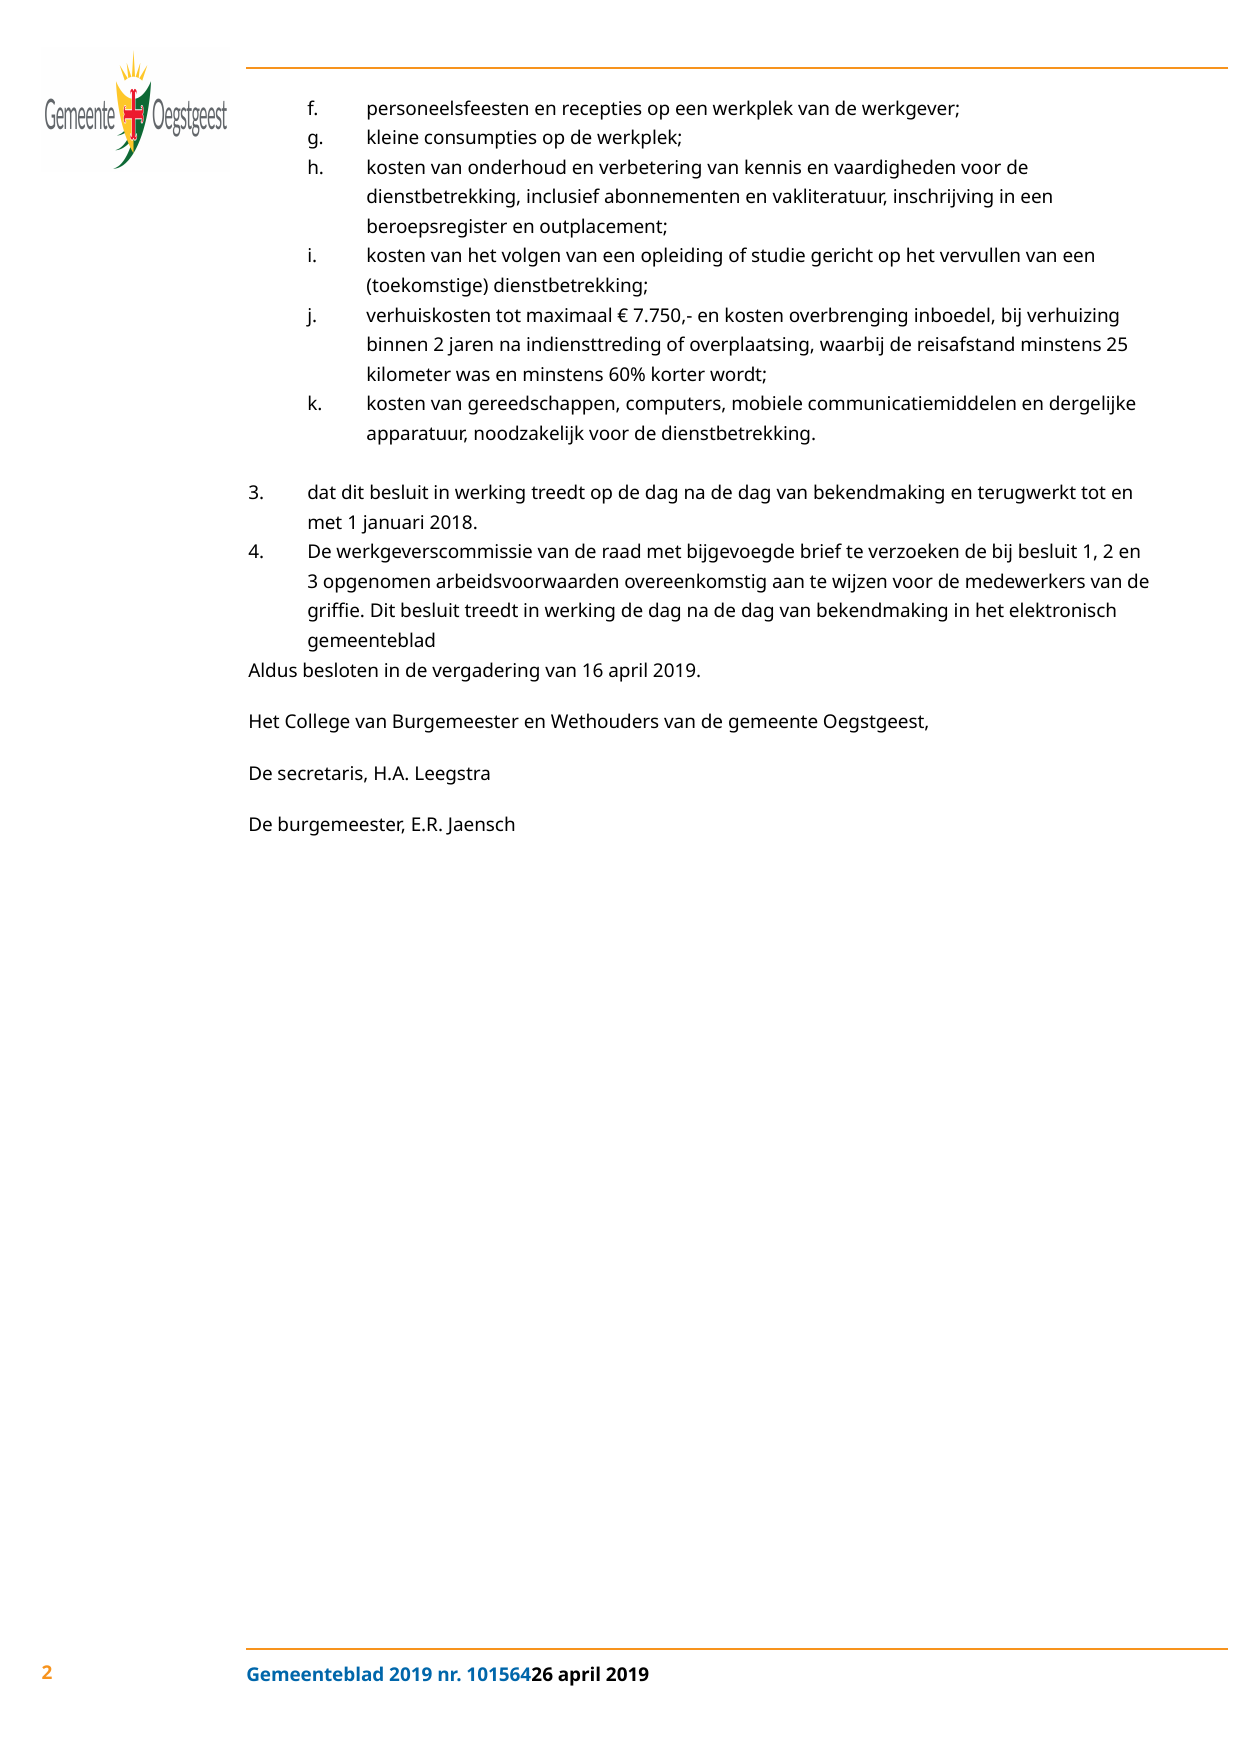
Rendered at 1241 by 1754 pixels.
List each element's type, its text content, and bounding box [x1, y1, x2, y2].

list kosten van onderhoud en verbetering van kennis en vaardigheden voor de dienstbetrekking, inclusief abonnementen en vakliteratuur, inschrijving in een beroepsregister en outplacement; [307, 154, 1152, 239]
list kosten van gereedschappen, computers, mobiele communicatiemiddelen en dergelijke apparatuur, noodzakelijk voor de dienstbetrekking. [307, 391, 1152, 446]
text De secretaris, H.A. Leegstra [248, 760, 1152, 786]
list verhuiskosten tot maximaal € 7.750,- en kosten overbrenging inboedel, bij verhuizing binnen 2 jaren na indiensttreding of overplaatsing, waarbij de reisafstand minstens 25 kilometer was en minstens 60% korter wordt; [307, 302, 1152, 387]
list personeelsfeesten en recepties op een werkplek van de werkgever; [307, 95, 1152, 121]
picture [41, 47, 231, 172]
text Het College van Burgemeester en Wethouders van de gemeente Oegstgeest, [248, 708, 1152, 734]
text Aldus besloten in de vergadering van 16 april 2019. [248, 657, 1152, 683]
list De werkgeverscommissie van de raad met bijgevoegde brief te verzoeken de bij besluit 1, 2 en 3 opgenomen arbeidsvoorwaarden overeenkomstig aan te wijzen voor de medewerkers van de griffie. Dit besluit treedt in werking de dag na de dag van bekendmaking in het elektronisch gemeenteblad [248, 538, 1152, 653]
text De burgemeester, E.R. Jaensch [248, 811, 1152, 837]
list kosten van het volgen van een opleiding of studie gericht op het vervullen van een (toekomstige) dienstbetrekking; [307, 243, 1152, 298]
list kleine consumpties op de werkplek; [307, 124, 1152, 150]
list dat dit besluit in werking treedt op de dag na de dag van bekendmaking en terugwerkt tot en met 1 januari 2018. [248, 479, 1152, 535]
